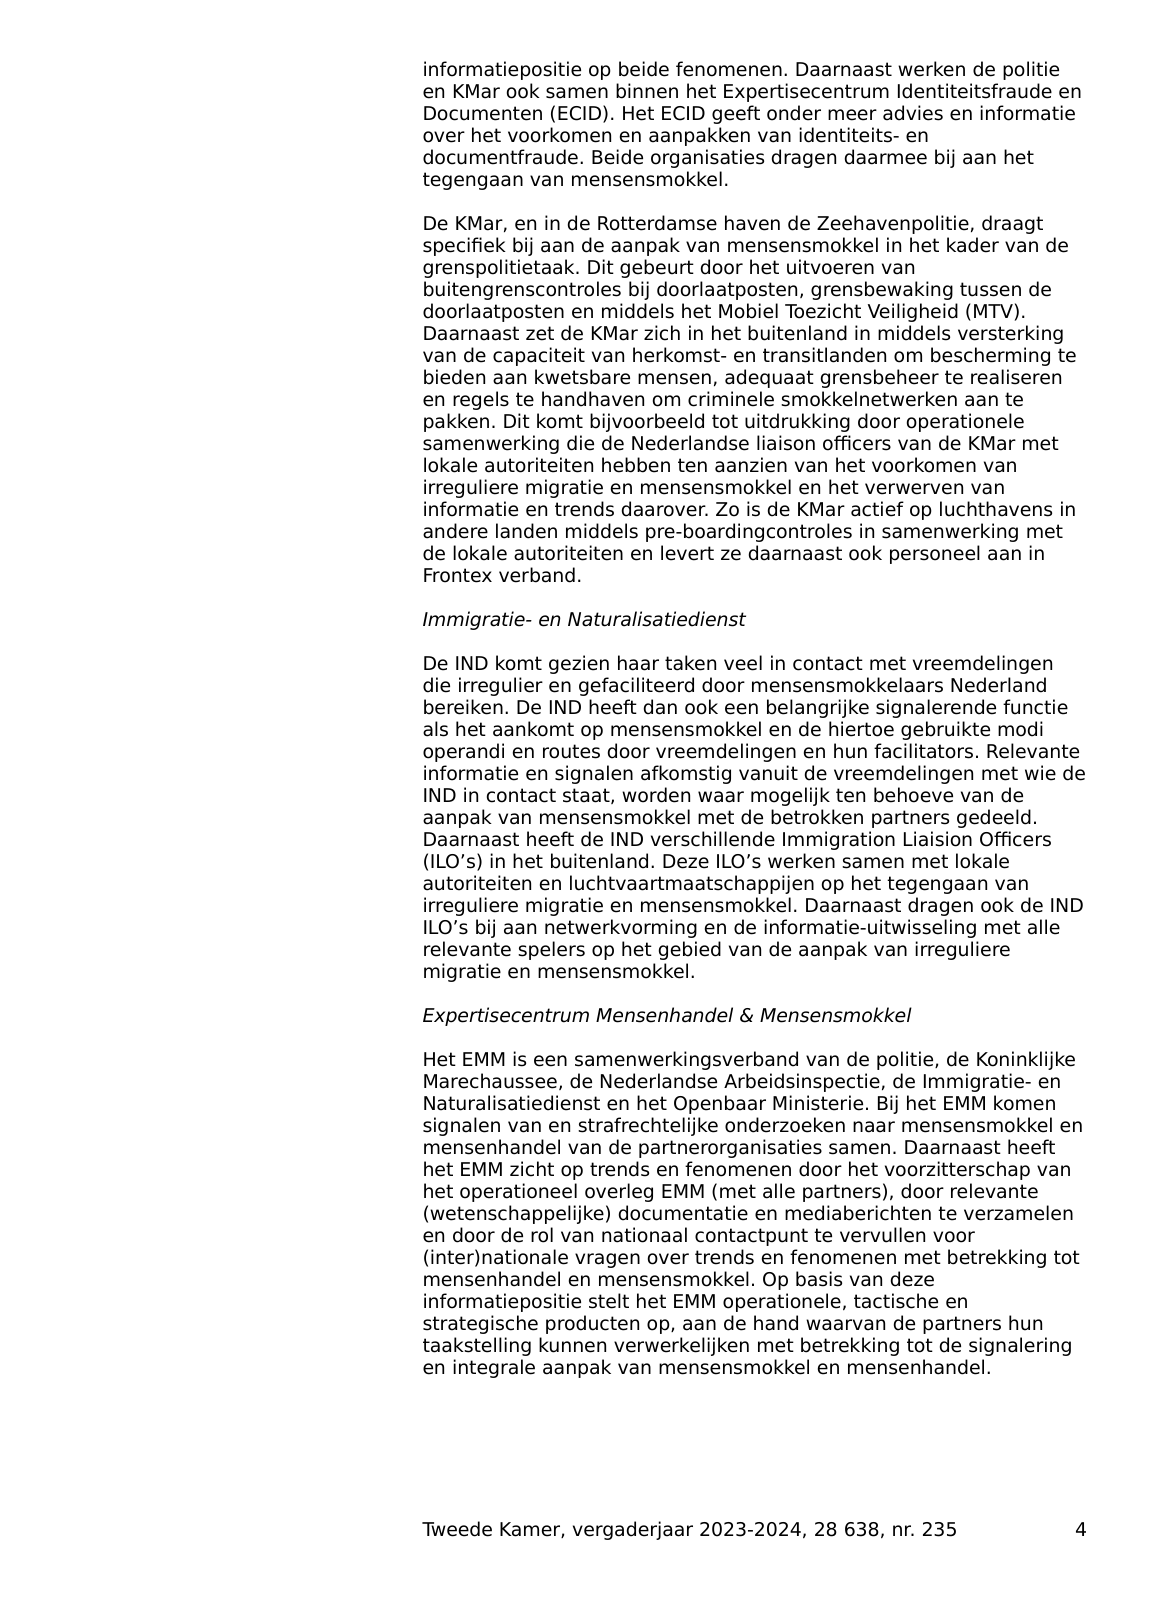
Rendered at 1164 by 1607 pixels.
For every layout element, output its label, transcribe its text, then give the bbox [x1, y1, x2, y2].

subtitle Expertisecentrum Mensenhandel & Mensensmokkel [422, 1005, 1087, 1027]
text Het EMM is een samenwerkingsverband van de politie, de Koninklijke Marechaussee, de Nederlandse Arbeidsinspectie, de Immigratie- en Naturalisatiedienst en het Openbaar Ministerie. Bij het EMM komen signalen van en strafrechtelijke onderzoeken naar mensensmokkel en mensenhandel van de partnerorganisaties samen. Daarnaast heeft het EMM zicht op trends en fenomenen door het voorzitterschap van het operationeel overleg EMM (met alle partners), door relevante (wetenschappelijke) documentatie en mediaberichten te verzamelen en door de rol van nationaal contactpunt te vervullen voor (inter)nationale vragen over trends en fenomenen met betrekking tot mensenhandel en mensensmokkel. Op basis van deze informatiepositie stelt het EMM operationele, tactische en strategische producten op, aan de hand waarvan de partners hun taakstelling kunnen verwerkelijken met betrekking tot de signalering en integrale aanpak van mensensmokkel en mensenhandel. [422, 1049, 1087, 1379]
text informatiepositie op beide fenomenen. Daarnaast werken de politie en KMar ook samen binnen het Expertisecentrum Identiteitsfraude en Documenten (ECID). Het ECID geeft onder meer advies en informatie over het voorkomen en aanpakken van identiteits- en documentfraude. Beide organisaties dragen daarmee bij aan het tegengaan van mensensmokkel. [422, 59, 1087, 191]
text De KMar, en in de Rotterdamse haven de Zeehavenpolitie, draagt specifiek bij aan de aanpak van mensensmokkel in het kader van de grenspolitietaak. Dit gebeurt door het uitvoeren van buitengrenscontroles bij doorlaatposten, grensbewaking tussen de doorlaatposten en middels het Mobiel Toezicht Veiligheid (MTV). Daarnaast zet de KMar zich in het buitenland in middels versterking van de capaciteit van herkomst- en transitlanden om bescherming te bieden aan kwetsbare mensen, adequaat grensbeheer te realiseren en regels te handhaven om criminele smokkelnetwerken aan te pakken. Dit komt bijvoorbeeld tot uitdrukking door operationele samenwerking die de Nederlandse liaison officers van de KMar met lokale autoriteiten hebben ten aanzien van het voorkomen van irreguliere migratie en mensensmokkel en het verwerven van informatie en trends daarover. Zo is de KMar actief op luchthavens in andere landen middels pre-boardingcontroles in samenwerking met de lokale autoriteiten en levert ze daarnaast ook personeel aan in Frontex verband. [422, 213, 1087, 587]
subtitle Immigratie- en Naturalisatiedienst [422, 609, 1087, 631]
text De IND komt gezien haar taken veel in contact met vreemdelingen die irregulier en gefaciliteerd door mensensmokkelaars Nederland bereiken. De IND heeft dan ook een belangrijke signalerende functie als het aankomt op mensensmokkel en de hiertoe gebruikte modi operandi en routes door vreemdelingen en hun facilitators. Relevante informatie en signalen afkomstig vanuit de vreemdelingen met wie de IND in contact staat, worden waar mogelijk ten behoeve van de aanpak van mensensmokkel met de betrokken partners gedeeld. Daarnaast heeft de IND verschillende Immigration Liaision Officers (ILO’s) in het buitenland. Deze ILO’s werken samen met lokale autoriteiten en luchtvaartmaatschappijen op het tegengaan van irreguliere migratie en mensensmokkel. Daarnaast dragen ook de IND ILO’s bij aan netwerkvorming en de informatie-uitwisseling met alle relevante spelers op het gebied van de aanpak van irreguliere migratie en mensensmokkel. [422, 653, 1087, 983]
